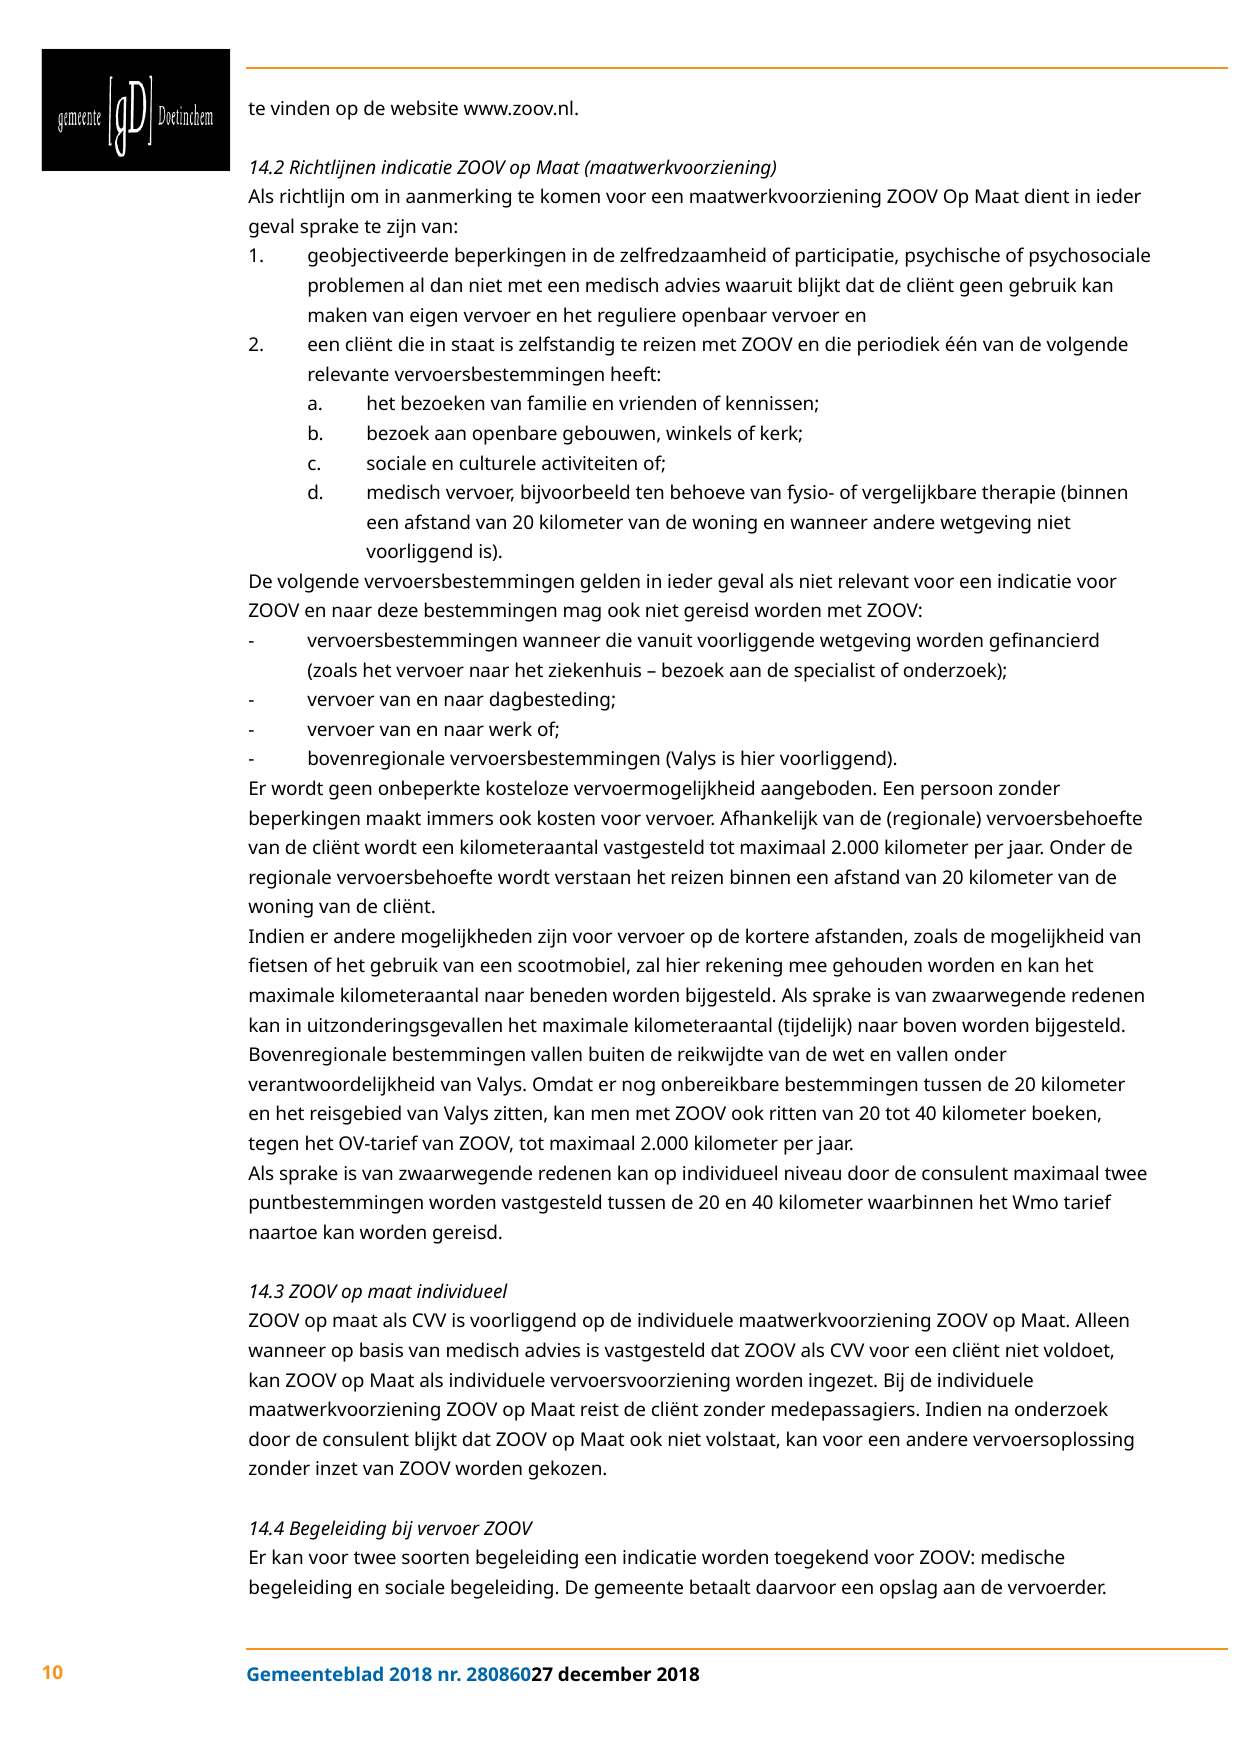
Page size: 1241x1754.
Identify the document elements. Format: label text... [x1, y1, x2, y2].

list medisch vervoer, bijvoorbeeld ten behoeve van fysio- of vergelijkbare therapie (binnen een afstand van 20 kilometer van de woning en wanneer andere wetgeving niet voorliggend is). [307, 479, 1152, 564]
picture [41, 47, 231, 172]
text 14.4 Begeleiding bij vervoer ZOOV [248, 1515, 1152, 1541]
list sociale en culturele activiteiten of; [307, 450, 1152, 476]
text te vinden op de website www.zoov.nl. [248, 95, 1152, 121]
list een cliënt die in staat is zelfstandig te reizen met ZOOV en die periodiek één van de volgende relevante vervoersbestemmingen heeft: [248, 331, 1152, 387]
text ZOOV op maat als CVV is voorliggend op de individuele maatwerkvoorziening ZOOV op Maat. Alleen wanneer op basis van medisch advies is vastgesteld dat ZOOV als CVV voor een cliënt niet voldoet, kan ZOOV op Maat als individuele vervoersvoorziening worden ingezet. Bij de individuele maatwerkvoorziening ZOOV op Maat reist de cliënt zonder medepassagiers. Indien na onderzoek door de consulent blijkt dat ZOOV op Maat ook niet volstaat, kan voor een andere vervoersoplossing zonder inzet van ZOOV worden gekozen. [248, 1308, 1152, 1481]
text Er kan voor twee soorten begeleiding een indicatie worden toegekend voor ZOOV: medische begeleiding en sociale begeleiding. De gemeente betaalt daarvoor een opslag aan de vervoerder. [248, 1544, 1152, 1600]
text De volgende vervoersbestemmingen gelden in ieder geval als niet relevant voor een indicatie voor ZOOV en naar deze bestemmingen mag ook niet gereisd worden met ZOOV: [248, 568, 1152, 623]
list het bezoeken van familie en vrienden of kennissen; [307, 391, 1152, 416]
list vervoer van en naar dagbesteding; [248, 686, 1152, 712]
text 14.2 Richtlijnen indicatie ZOOV op Maat (maatwerkvoorziening) [248, 154, 1152, 180]
text Er wordt geen onbeperkte kosteloze vervoermogelijkheid aangeboden. Een persoon zonder beperkingen maakt immers ook kosten voor vervoer. Afhankelijk van de (regionale) vervoersbehoefte van de cliënt wordt een kilometeraantal vastgesteld tot maximaal 2.000 kilometer per jaar. Onder de regionale vervoersbehoefte wordt verstaan het reizen binnen een afstand van 20 kilometer van de woning van de cliënt. [248, 775, 1152, 919]
list geobjectiveerde beperkingen in de zelfredzaamheid of participatie, psychische of psychosociale problemen al dan niet met een medisch advies waaruit blijkt dat de cliënt geen gebruik kan maken van eigen vervoer en het reguliere openbaar vervoer en [248, 243, 1152, 328]
text 14.3 ZOOV op maat individueel [248, 1278, 1152, 1304]
list vervoersbestemmingen wanneer die vanuit voorliggende wetgeving worden gefinancierd (zoals het vervoer naar het ziekenhuis – bezoek aan de specialist of onderzoek); [248, 627, 1152, 683]
text Bovenregionale bestemmingen vallen buiten de reikwijdte van de wet en vallen onder verantwoordelijkheid van Valys. Omdat er nog onbereikbare bestemmingen tussen de 20 kilometer en het reisgebied van Valys zitten, kan men met ZOOV ook ritten van 20 tot 40 kilometer boeken, tegen het OV-tarief van ZOOV, tot maximaal 2.000 kilometer per jaar. [248, 1041, 1152, 1156]
list vervoer van en naar werk of; [248, 716, 1152, 742]
list bezoek aan openbare gebouwen, winkels of kerk; [307, 420, 1152, 446]
text Als sprake is van zwaarwegende redenen kan op individueel niveau door de consulent maximaal twee puntbestemmingen worden vastgesteld tussen de 20 en 40 kilometer waarbinnen het Wmo tarief naartoe kan worden gereisd. [248, 1160, 1152, 1245]
text Indien er andere mogelijkheden zijn voor vervoer op de kortere afstanden, zoals de mogelijkheid van fietsen of het gebruik van een scootmobiel, zal hier rekening mee gehouden worden en kan het maximale kilometeraantal naar beneden worden bijgesteld. Als sprake is van zwaarwegende redenen kan in uitzonderingsgevallen het maximale kilometeraantal (tijdelijk) naar boven worden bijgesteld. [248, 923, 1152, 1038]
list bovenregionale vervoersbestemmingen (Valys is hier voorliggend). [248, 746, 1152, 771]
text Als richtlijn om in aanmerking te komen voor een maatwerkvoorziening ZOOV Op Maat dient in ieder geval sprake te zijn van: [248, 183, 1152, 239]
